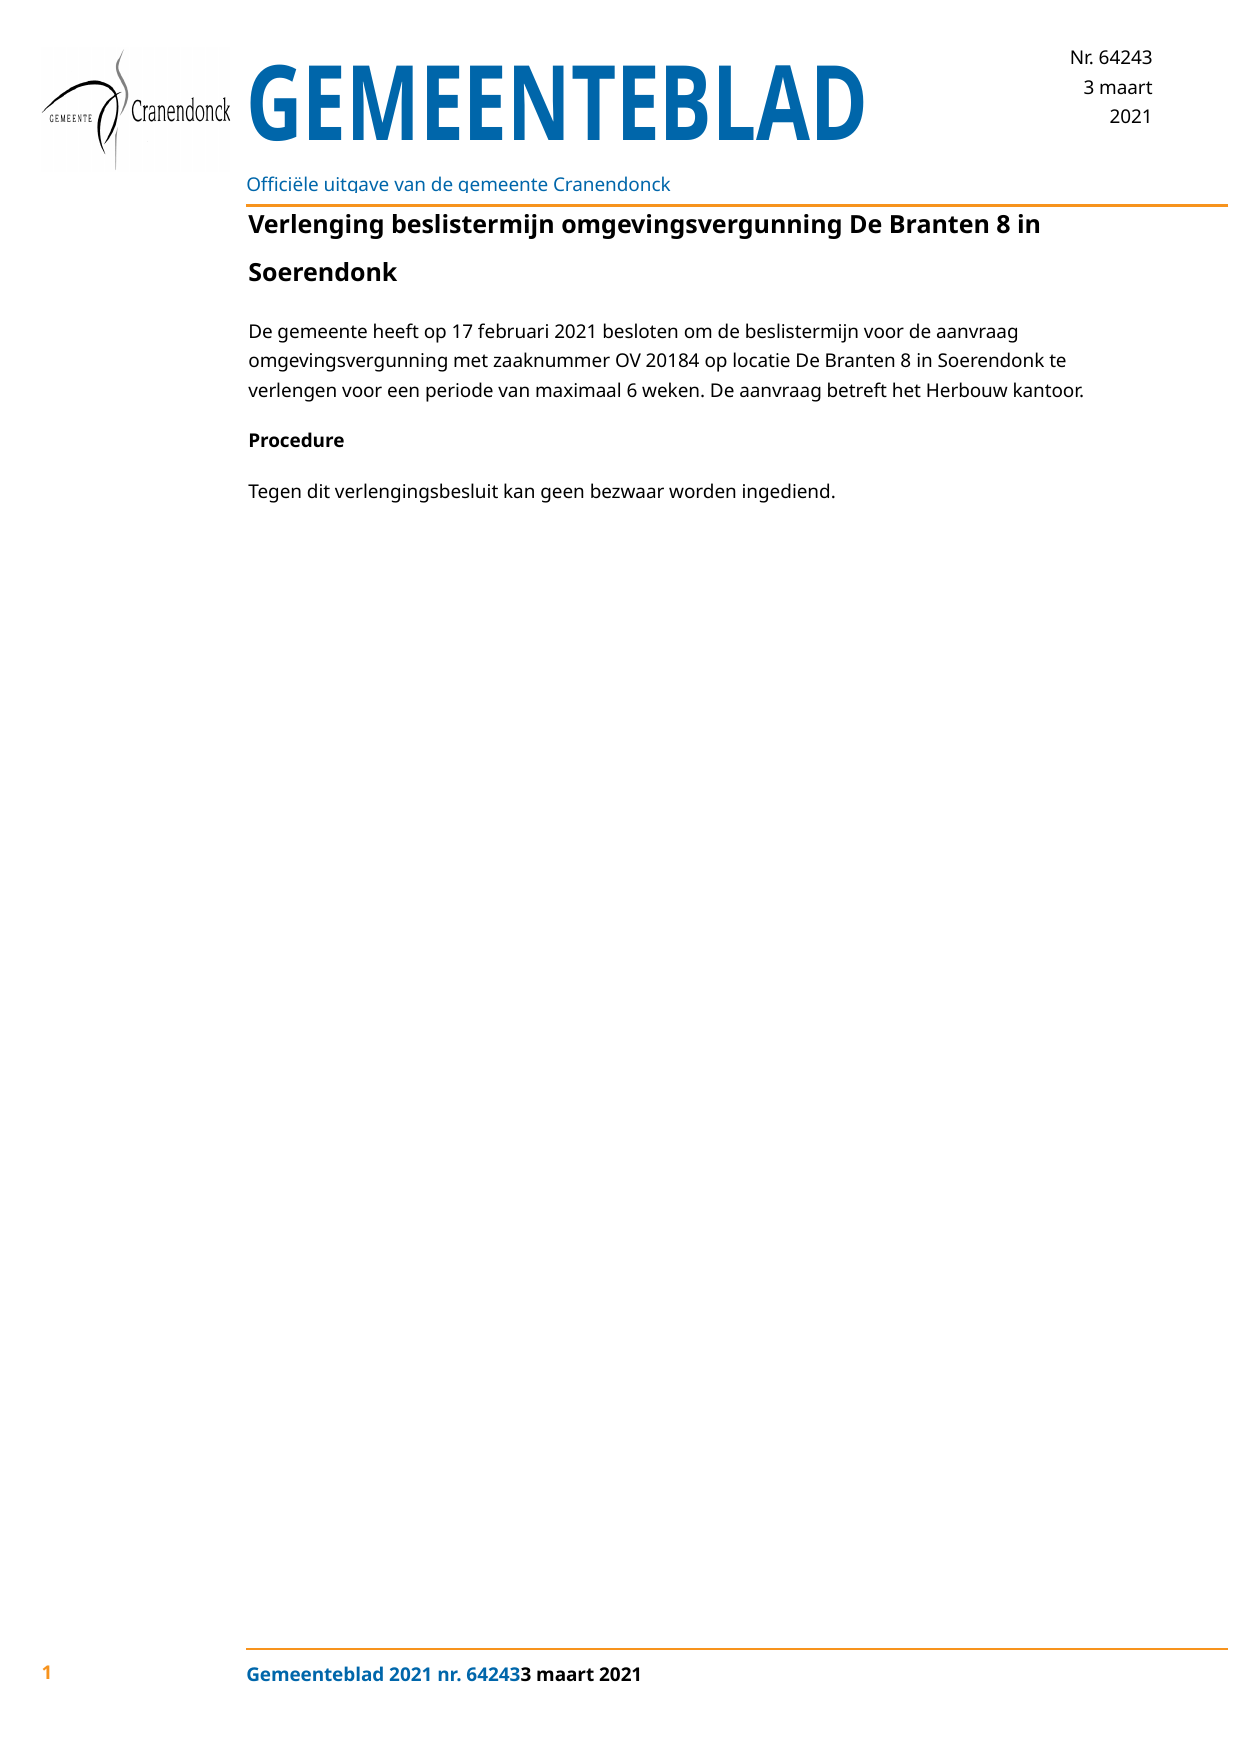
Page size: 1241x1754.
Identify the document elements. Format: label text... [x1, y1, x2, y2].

text Verlenging beslistermijn omgevingsvergunning De Branten 8 in Soerendonk [248, 207, 1152, 288]
text Tegen dit verlengingsbesluit kan geen bezwaar worden ingediend. [248, 478, 1152, 504]
picture [41, 47, 231, 172]
text Procedure [248, 427, 1152, 453]
text De gemeente heeft op 17 februari 2021 besloten om de beslistermijn voor de aanvraag omgevingsvergunning met zaaknummer OV 20184 op locatie De Branten 8 in Soerendonk te verlengen voor een periode van maximaal 6 weken. De aanvraag betreft het Herbouw kantoor. [248, 318, 1152, 403]
